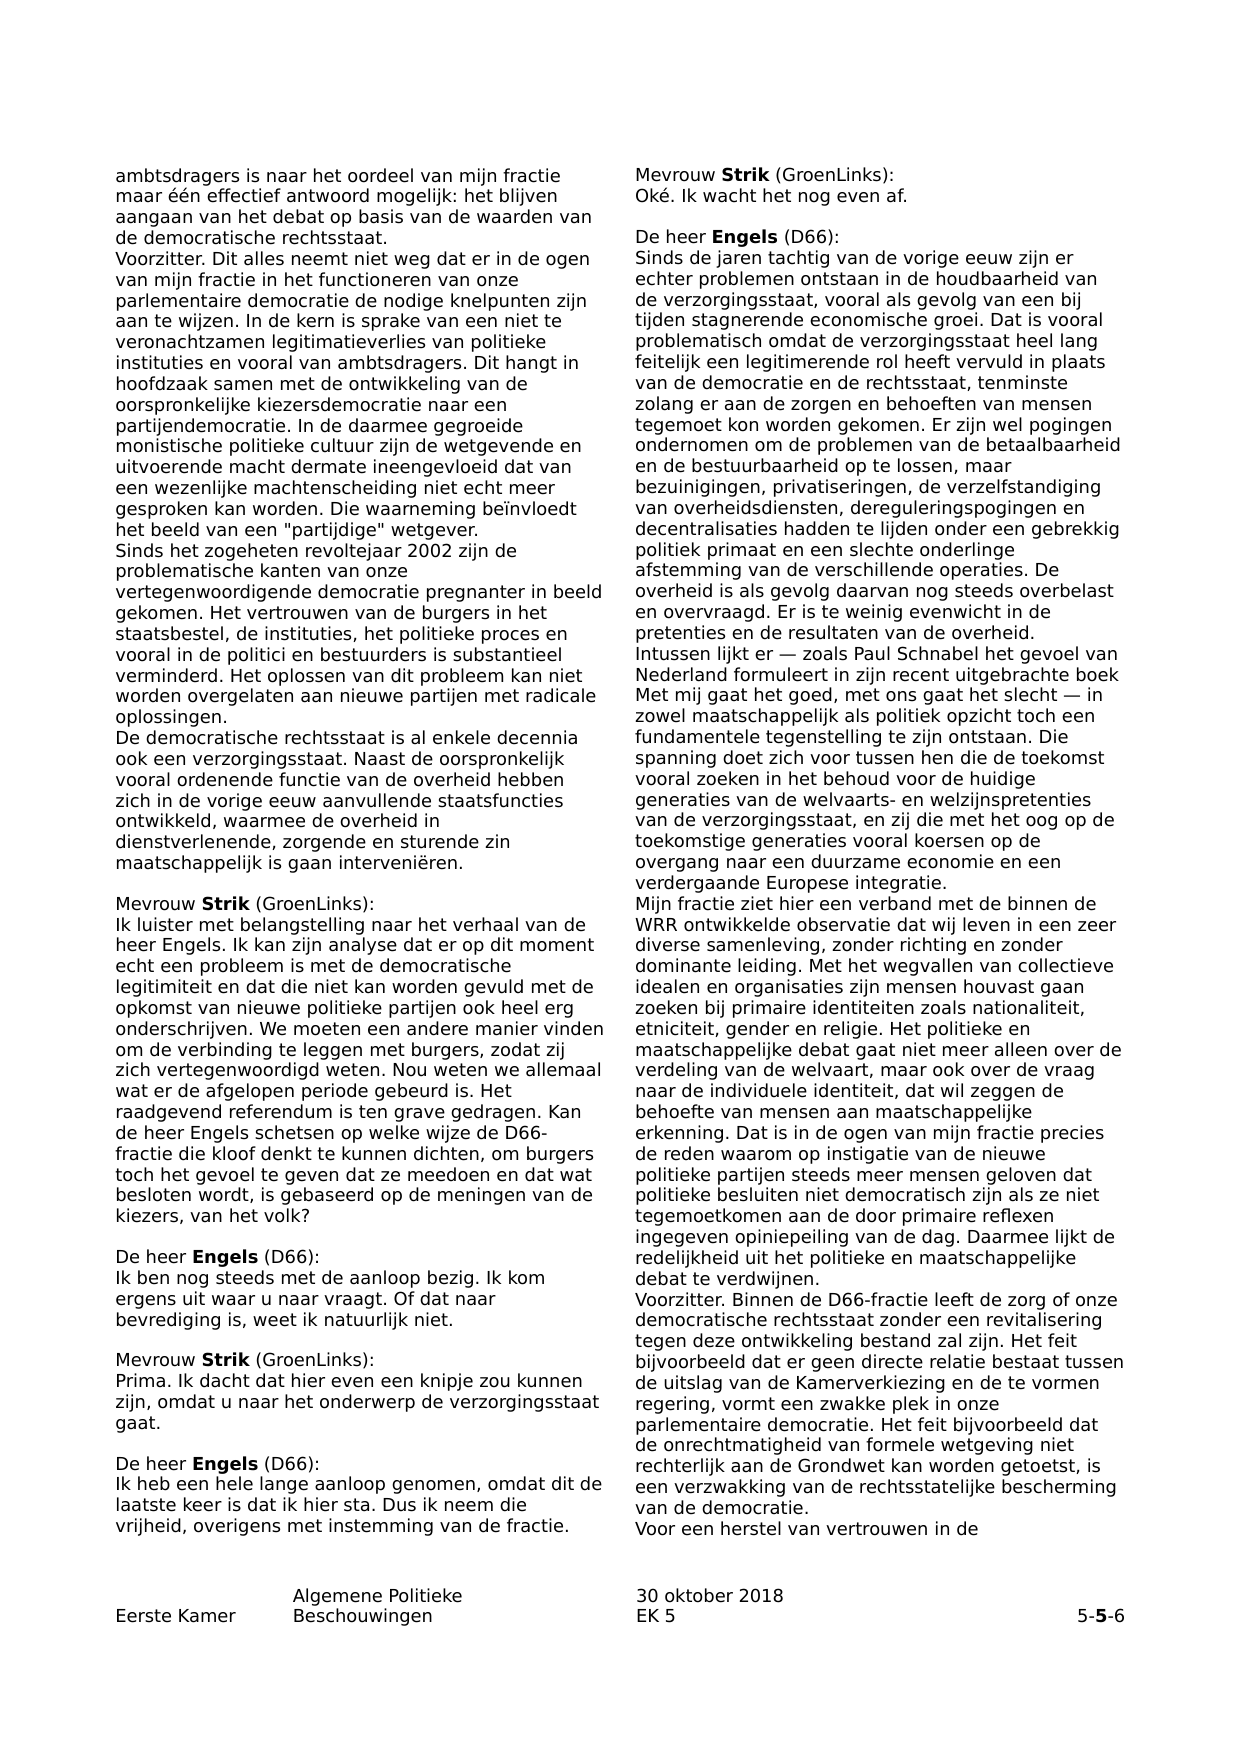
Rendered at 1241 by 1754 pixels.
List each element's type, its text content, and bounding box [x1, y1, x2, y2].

text Oké. Ik wacht het nog even af. [635, 186, 1125, 207]
text Prima. Ik dacht dat hier even een knipje zou kunnen zijn, omdat u naar het onderwerp de verzorgingsstaat gaat. [115, 1371, 605, 1433]
text Voorzitter. Dit alles neemt niet weg dat er in de ogen van mijn fractie in het functioneren van onze parlementaire democratie de nodige knelpunten zijn aan te wijzen. In de kern is sprake van een niet te veronachtzamen legitimatieverlies van politieke instituties en vooral van ambtsdragers. Dit hangt in hoofdzaak samen met de ontwikkeling van de oorspronkelijke kiezersdemocratie naar een partijendemocratie. In de daarmee gegroeide monistische politieke cultuur zijn de wetgevende en uitvoerende macht dermate ineengevloeid dat van een wezenlijke machtenscheiding niet echt meer gesproken kan worden. Die waarneming beïnvloedt het beeld van een "partijdige" wetgever. [115, 249, 605, 540]
text De heer Engels (D66): [115, 1453, 605, 1474]
text Voorzitter. Binnen de D66-fractie leeft de zorg of onze democratische rechtsstaat zonder een revitalisering tegen deze ontwikkeling bestand zal zijn. Het feit bijvoorbeeld dat er geen directe relatie bestaat tussen de uitslag van de Kamerverkiezing en de te vormen regering, vormt een zwakke plek in onze parlementaire democratie. Het feit bijvoorbeeld dat de onrechtmatigheid van formele wetgeving niet rechterlijk aan de Grondwet kan worden getoetst, is een verzwakking van de rechtsstatelijke bescherming van de democratie. [635, 1289, 1125, 1518]
text ambtsdragers is naar het oordeel van mijn fractie maar één effectief antwoord mogelijk: het blijven aangaan van het debat op basis van de waarden van de democratische rechtsstaat. [115, 165, 605, 249]
text De democratische rechtsstaat is al enkele decennia ook een verzorgingsstaat. Naast de oorspronkelijk vooral ordenende functie van de overheid hebben zich in de vorige eeuw aanvullende staatsfuncties ontwikkeld, waarmee de overheid in dienstverlenende, zorgende en sturende zin maatschappelijk is gaan interveniëren. [115, 728, 605, 874]
text Intussen lijkt er — zoals Paul Schnabel het gevoel van Nederland formuleert in zijn recent uitgebrachte boek Met mij gaat het goed, met ons gaat het slecht — in zowel maatschappelijk als politiek opzicht toch een fundamentele tegenstelling te zijn ontstaan. Die spanning doet zich voor tussen hen die de toekomst vooral zoeken in het behoud voor de huidige generaties van de welvaarts- en welzijnspretenties van de verzorgingsstaat, en zij die met het oog op de toekomstige generaties vooral koersen op de overgang naar een duurzame economie en een verdergaande Europese integratie. [635, 643, 1125, 893]
text Ik luister met belangstelling naar het verhaal van de heer Engels. Ik kan zijn analyse dat er op dit moment echt een probleem is met de democratische legitimiteit en dat die niet kan worden gevuld met de opkomst van nieuwe politieke partijen ook heel erg onderschrijven. We moeten een andere manier vinden om de verbinding te leggen met burgers, zodat zij zich vertegenwoordigd weten. Nou weten we allemaal wat er de afgelopen periode gebeurd is. Het raadgevend referendum is ten grave gedragen. Kan de heer Engels schetsen op welke wijze de D66-fractie die kloof denkt te kunnen dichten, om burgers toch het gevoel te geven dat ze meedoen en dat wat besloten wordt, is gebaseerd op de meningen van de kiezers, van het volk? [115, 914, 605, 1227]
text De heer Engels (D66): [115, 1247, 605, 1268]
text Sinds het zogeheten revoltejaar 2002 zijn de problematische kanten van onze vertegenwoordigende democratie pregnanter in beeld gekomen. Het vertrouwen van de burgers in het staatsbestel, de instituties, het politieke proces en vooral in de politici en bestuurders is substantieel verminderd. Het oplossen van dit probleem kan niet worden overgelaten aan nieuwe partijen met radicale oplossingen. [115, 540, 605, 728]
text Mevrouw Strik (GroenLinks): [115, 894, 605, 914]
text Voor een herstel van vertrouwen in de [635, 1518, 1125, 1539]
text Ik heb een hele lange aanloop genomen, omdat dit de laatste keer is dat ik hier sta. Dus ik neem die vrijheid, overigens met instemming van de fractie. [115, 1474, 605, 1537]
text Ik ben nog steeds met de aanloop bezig. Ik kom ergens uit waar u naar vraagt. Of dat naar bevrediging is, weet ik natuurlijk niet. [115, 1268, 605, 1330]
text Mevrouw Strik (GroenLinks): [635, 165, 1125, 186]
text Mijn fractie ziet hier een verband met de binnen de WRR ontwikkelde observatie dat wij leven in een zeer diverse samenleving, zonder richting en zonder dominante leiding. Met het wegvallen van collectieve idealen en organisaties zijn mensen houvast gaan zoeken bij primaire identiteiten zoals nationaliteit, etniciteit, gender en religie. Het politieke en maatschappelijke debat gaat niet meer alleen over de verdeling van de welvaart, maar ook over de vraag naar de individuele identiteit, dat wil zeggen de behoefte van mensen aan maatschappelijke erkenning. Dat is in de ogen van mijn fractie precies de reden waarom op instigatie van de nieuwe politieke partijen steeds meer mensen geloven dat politieke besluiten niet democratisch zijn als ze niet tegemoetkomen aan de door primaire reflexen ingegeven opiniepeiling van de dag. Daarmee lijkt de redelijkheid uit het politieke en maatschappelijke debat te verdwijnen. [635, 893, 1125, 1289]
text Mevrouw Strik (GroenLinks): [115, 1350, 605, 1371]
text Sinds de jaren tachtig van de vorige eeuw zijn er echter problemen ontstaan in de houdbaarheid van de verzorgingsstaat, vooral als gevolg van een bij tijden stagnerende economische groei. Dat is vooral problematisch omdat de verzorgingsstaat heel lang feitelijk een legitimerende rol heeft vervuld in plaats van de democratie en de rechtsstaat, tenminste zolang er aan de zorgen en behoeften van mensen tegemoet kon worden gekomen. Er zijn wel pogingen ondernomen om de problemen van de betaalbaarheid en de bestuurbaarheid op te lossen, maar bezuinigingen, privatiseringen, de verzelfstandiging van overheidsdiensten, dereguleringspogingen en decentralisaties hadden te lijden onder een gebrekkig politiek primaat en een slechte onderlinge afstemming van de verschillende operaties. De overheid is als gevolg daarvan nog steeds overbelast en overvraagd. Er is te weinig evenwicht in de pretenties en de resultaten van de overheid. [635, 248, 1125, 643]
text De heer Engels (D66): [635, 227, 1125, 248]
